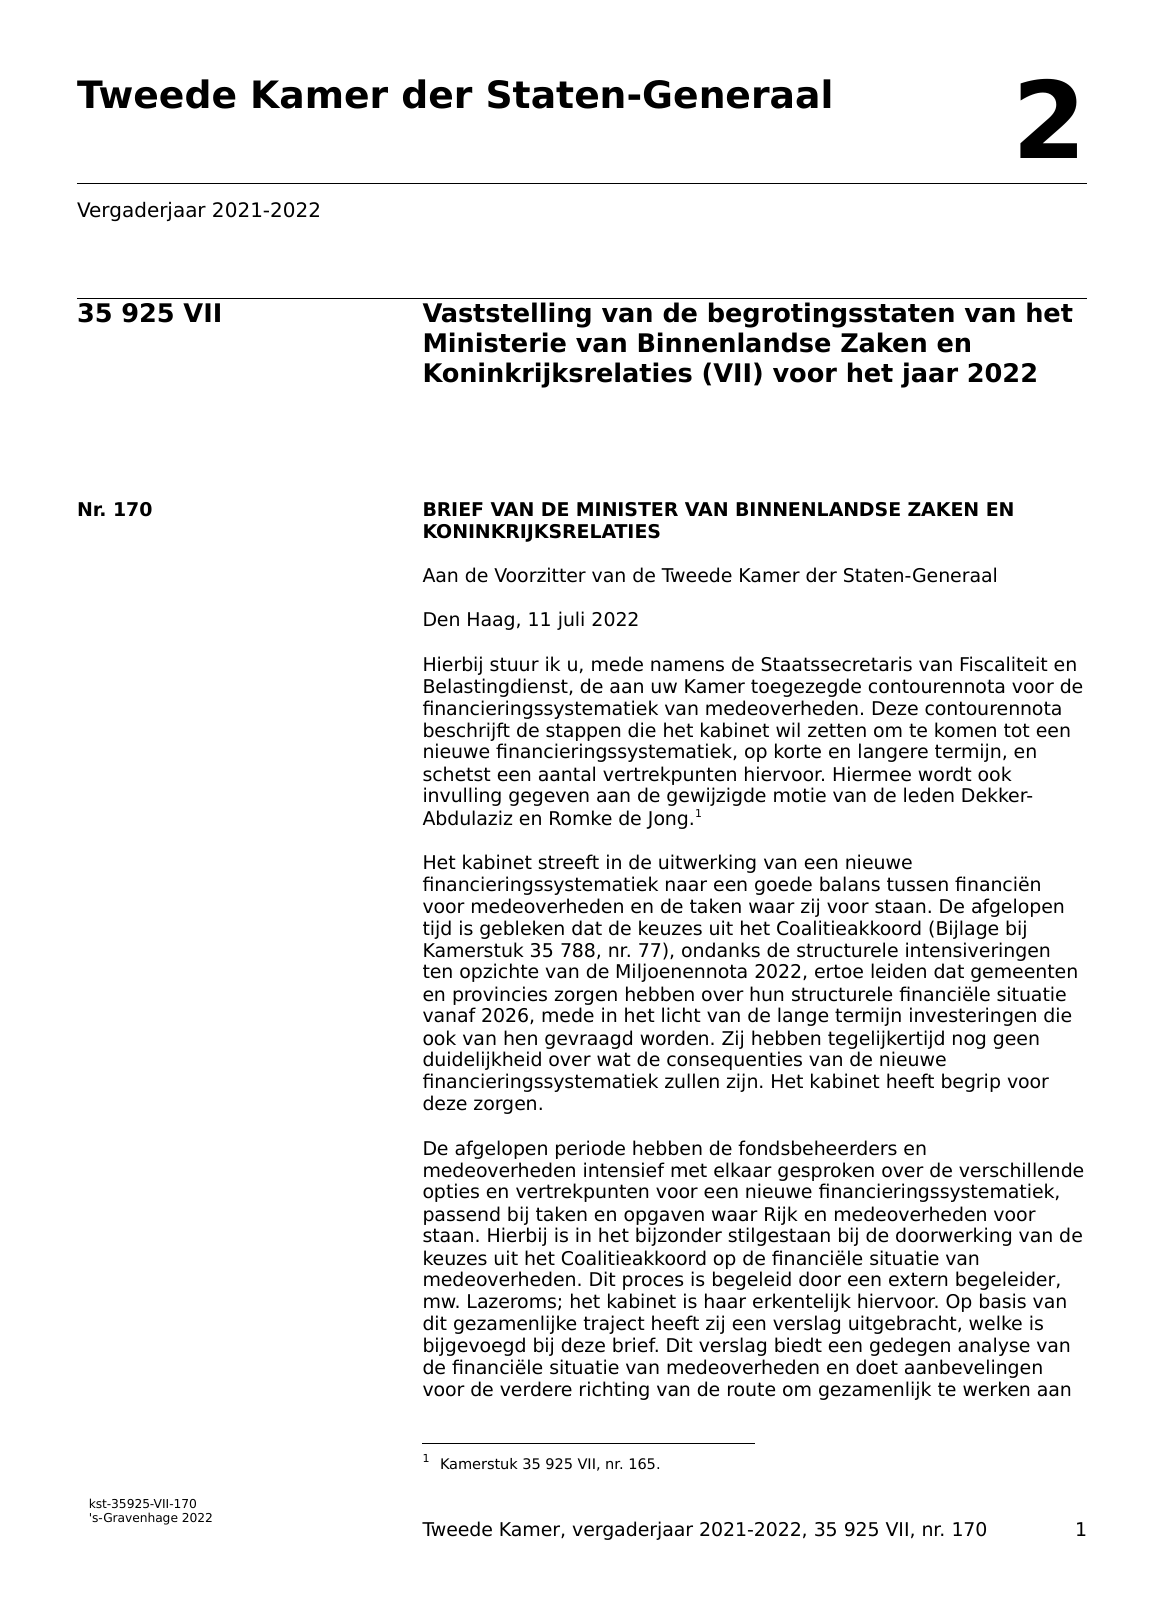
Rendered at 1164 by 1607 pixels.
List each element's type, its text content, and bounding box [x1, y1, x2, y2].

text Kamerstuk 35 925 VII, nr. 165. [422, 1452, 1087, 1474]
table_cell Vergaderjaar 2021-2022 [77, 184, 1087, 298]
text kst-35925-VII-170 [88, 1497, 323, 1511]
text De afgelopen periode hebben de fondsbeheerders en medeoverheden intensief met elkaar gesproken over de verschillende opties en vertrekpunten voor een nieuwe financieringssystematiek, passend bij taken en opgaven waar Rijk en medeoverheden voor staan. Hierbij is in het bijzonder stilgestaan bij de doorwerking van de keuzes uit het Coalitieakkoord op de financiële situatie van medeoverheden. Dit proces is begeleid door een extern begeleider, mw. Lazeroms; het kabinet is haar erkentelijk hiervoor. Op basis van dit gezamenlijke traject heeft zij een verslag uitgebracht, welke is bijgevoegd bij deze brief. Dit verslag biedt een gedegen analyse van de financiële situatie van medeoverheden en doet aanbevelingen voor de verdere richting van de route om gezamenlijk te werken aan [422, 1137, 1087, 1401]
subtitle 35 925 VII Vaststelling van de begrotingsstaten van het Ministerie van Binnenlandse Zaken en Koninkrijksrelaties (VII) voor het jaar 2022 [77, 299, 1087, 388]
text Het kabinet streeft in de uitwerking van een nieuwe financieringssystematiek naar een goede balans tussen financiën voor medeoverheden en de taken waar zij voor staan. De afgelopen tijd is gebleken dat de keuzes uit het Coalitieakkoord (Bijlage bij Kamerstuk 35 788, nr. 77), ondanks de structurele intensiveringen ten opzichte van de Miljoenennota 2022, ertoe leiden dat gemeenten en provincies zorgen hebben over hun structurele financiële situatie vanaf 2026, mede in het licht van de lange termijn investeringen die ook van hen gevraagd worden. Zij hebben tegelijkertijd nog geen duidelijkheid over wat de consequenties van de nieuwe financieringssystematiek zullen zijn. Het kabinet heeft begrip voor deze zorgen. [422, 852, 1087, 1115]
text 's-Gravenhage 2022 [88, 1511, 323, 1525]
subtitle Nr. 170 BRIEF VAN DE MINISTER VAN BINNENLANDSE ZAKEN EN KONINKRIJKSRELATIES [77, 499, 1087, 543]
table_header Tweede Kamer der Staten-Generaal [77, 59, 886, 183]
text Den Haag, 11 juli 2022 [422, 609, 1087, 631]
table_header 2 [886, 59, 1087, 183]
text Aan de Voorzitter van de Tweede Kamer der Staten-Generaal [422, 565, 1087, 587]
text Hierbij stuur ik u, mede namens de Staatssecretaris van Fiscaliteit en Belastingdienst, de aan uw Kamer toegezegde contourennota voor de financieringssystematiek van medeoverheden. Deze contourennota beschrijft de stappen die het kabinet wil zetten om te komen tot een nieuwe financieringssystematiek, op korte en langere termijn, en schetst een aantal vertrekpunten hiervoor. Hiermee wordt ook invulling gegeven aan de gewijzigde motie van de leden Dekker-Abdulaziz en Romke de Jong. [422, 653, 1087, 829]
